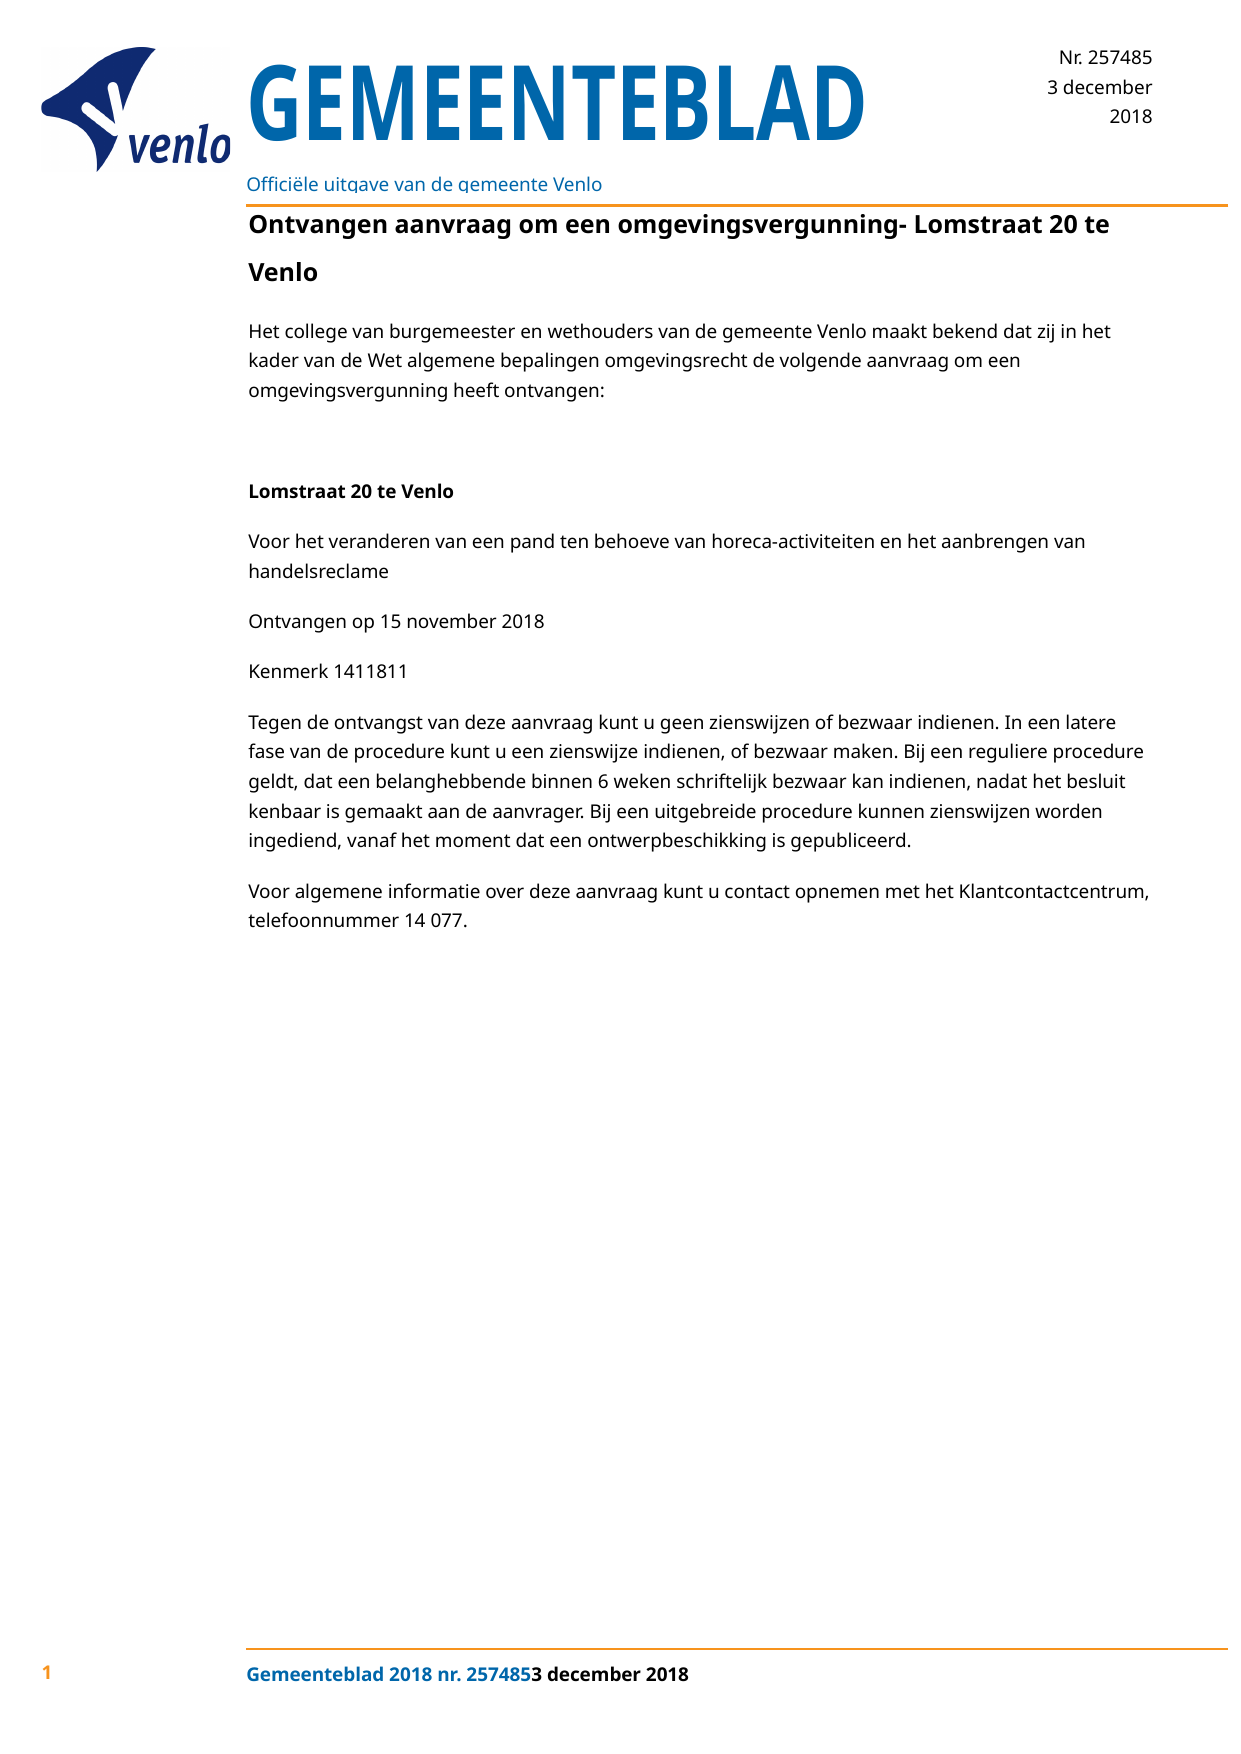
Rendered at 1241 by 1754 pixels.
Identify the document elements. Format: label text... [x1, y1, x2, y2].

text Voor algemene informatie over deze aanvraag kunt u contact opnemen met het Klantcontactcentrum, telefoonnummer 14 077. [248, 878, 1152, 933]
text Ontvangen op 15 november 2018 [248, 608, 1152, 634]
text Voor het veranderen van een pand ten behoeve van horeca-activiteiten en het aanbrengen van handelsreclame [248, 528, 1152, 584]
text Het college van burgemeester en wethouders van de gemeente Venlo maakt bekend dat zij in het kader van de Wet algemene bepalingen omgevingsrecht de volgende aanvraag om een omgevingsvergunning heeft ontvangen: [248, 318, 1152, 403]
text Ontvangen aanvraag om een omgevingsvergunning- Lomstraat 20 te Venlo [248, 207, 1152, 288]
picture [41, 47, 231, 172]
text Tegen de ontvangst van deze aanvraag kunt u geen zienswijzen of bezwaar indienen. In een latere fase van de procedure kunt u een zienswijze indienen, of bezwaar maken. Bij een reguliere procedure geldt, dat een belanghebbende binnen 6 weken schriftelijk bezwaar kan indienen, nadat het besluit kenbaar is gemaakt aan de aanvrager. Bij een uitgebreide procedure kunnen zienswijzen worden ingediend, vanaf het moment dat een ontwerpbeschikking is gepubliceerd. [248, 709, 1152, 853]
text Kenmerk 1411811 [248, 659, 1152, 684]
text Lomstraat 20 te Venlo [248, 478, 1152, 504]
